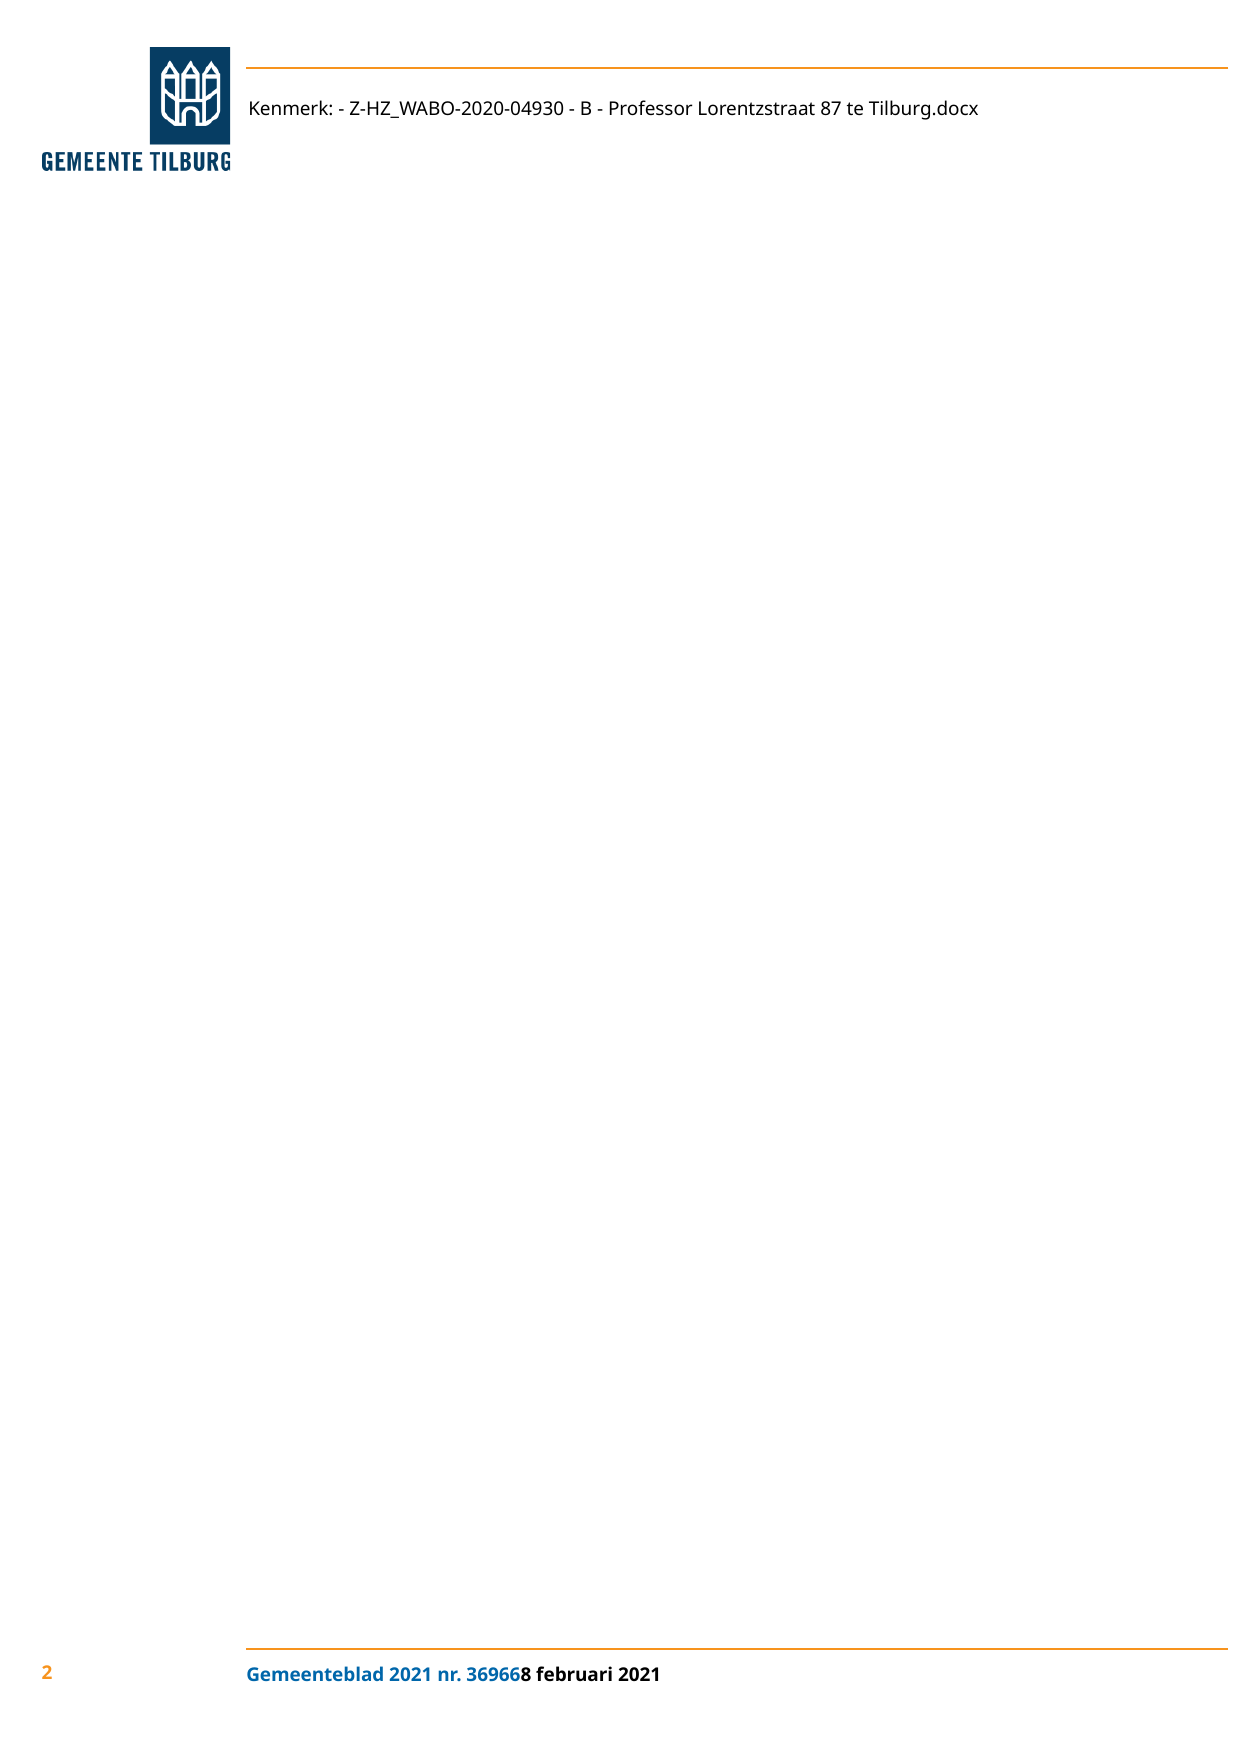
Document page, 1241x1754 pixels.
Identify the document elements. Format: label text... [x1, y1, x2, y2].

text Kenmerk: - Z-HZ_WABO-2020-04930 - B - Professor Lorentzstraat 87 te Tilburg.docx [248, 95, 1152, 121]
picture [41, 47, 231, 172]
